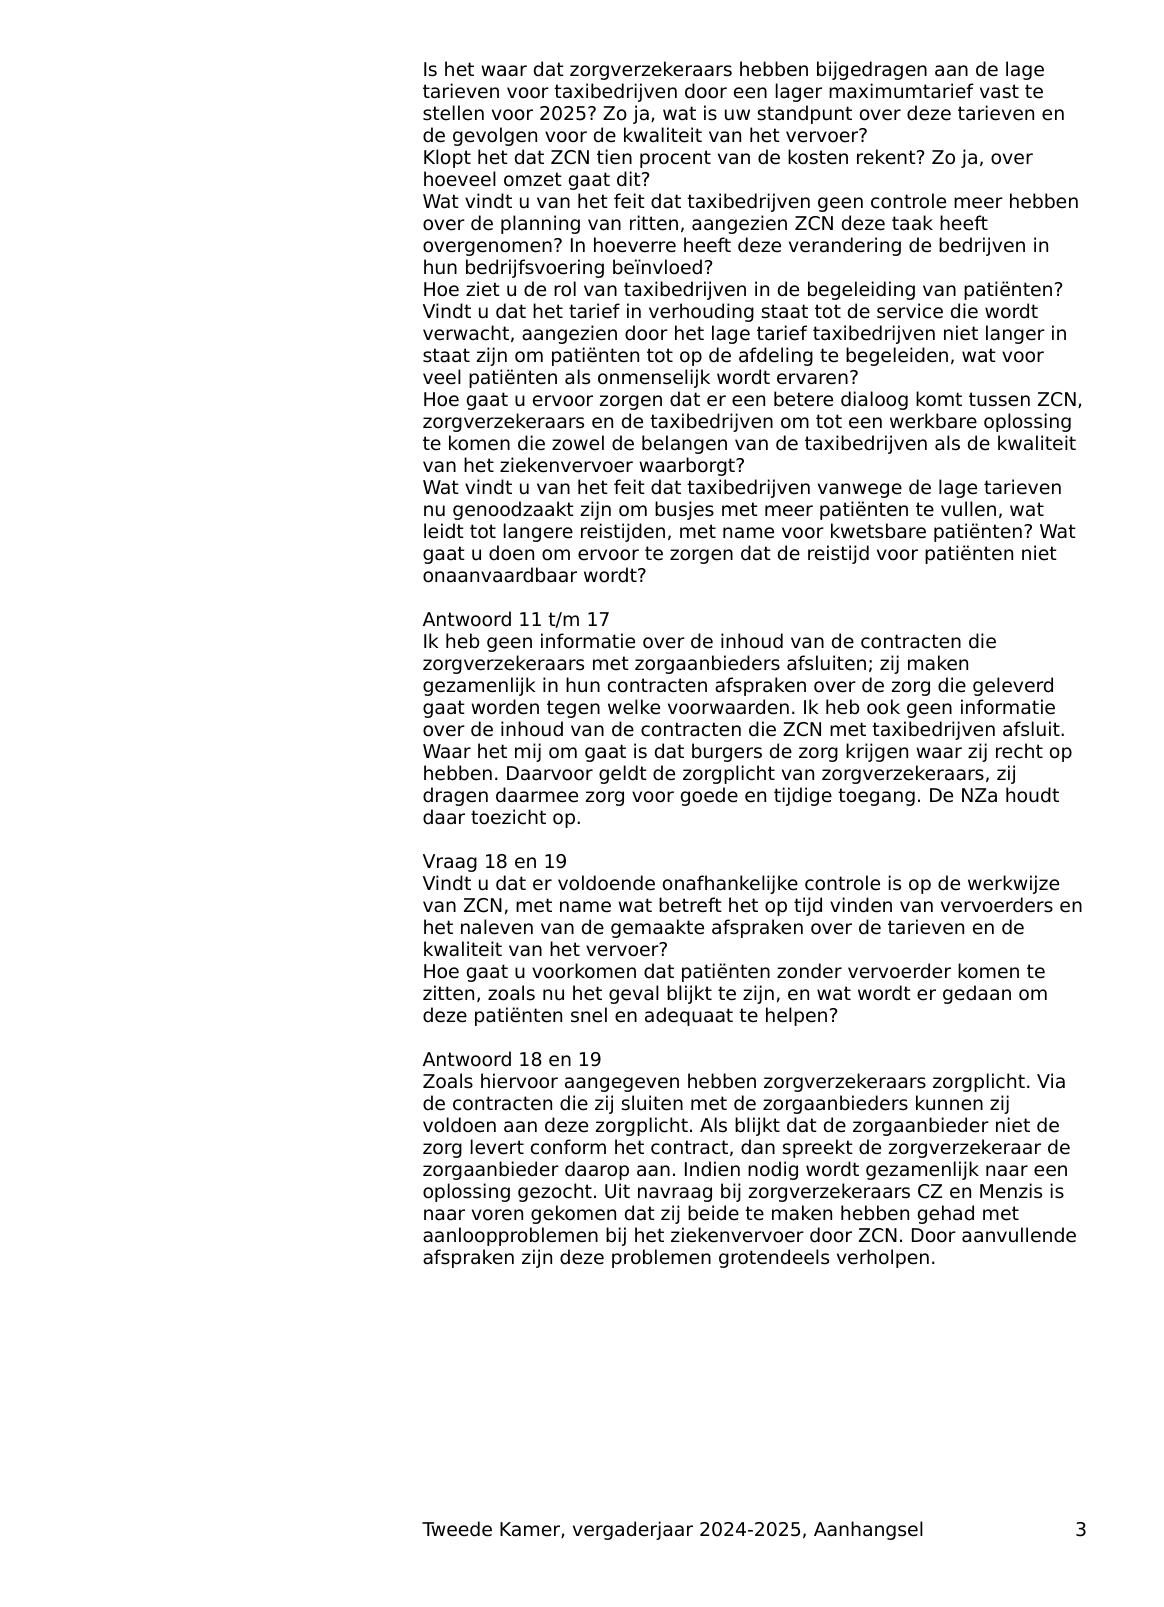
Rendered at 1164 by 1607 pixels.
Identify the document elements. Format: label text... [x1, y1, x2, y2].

text Hoe gaat u voorkomen dat patiënten zonder vervoerder komen te zitten, zoals nu het geval blijkt te zijn, en wat wordt er gedaan om deze patiënten snel en adequaat te helpen? [422, 961, 1087, 1027]
text Vindt u dat er voldoende onafhankelijke controle is op de werkwijze van ZCN, met name wat betreft het op tijd vinden van vervoerders en het naleven van de gemaakte afspraken over de tarieven en de kwaliteit van het vervoer? [422, 873, 1087, 961]
text Antwoord 18 en 19 [422, 1049, 1087, 1071]
text Antwoord 11 t/m 17 [422, 609, 1087, 631]
text Is het waar dat zorgverzekeraars hebben bijgedragen aan de lage tarieven voor taxibedrijven door een lager maximumtarief vast te stellen voor 2025? Zo ja, wat is uw standpunt over deze tarieven en de gevolgen voor de kwaliteit van het vervoer? [422, 59, 1087, 147]
text Zoals hiervoor aangegeven hebben zorgverzekeraars zorgplicht. Via de contracten die zij sluiten met de zorgaanbieders kunnen zij voldoen aan deze zorgplicht. Als blijkt dat de zorgaanbieder niet de zorg levert conform het contract, dan spreekt de zorgverzekeraar de zorgaanbieder daarop aan. Indien nodig wordt gezamenlijk naar een oplossing gezocht. Uit navraag bij zorgverzekeraars CZ en Menzis is naar voren gekomen dat zij beide te maken hebben gehad met aanloopproblemen bij het ziekenvervoer door ZCN. Door aanvullende afspraken zijn deze problemen grotendeels verholpen. [422, 1071, 1087, 1268]
text Hoe gaat u ervoor zorgen dat er een betere dialoog komt tussen ZCN, zorgverzekeraars en de taxibedrijven om tot een werkbare oplossing te komen die zowel de belangen van de taxibedrijven als de kwaliteit van het ziekenvervoer waarborgt? [422, 389, 1087, 477]
text Vraag 18 en 19 [422, 851, 1087, 873]
text Hoe ziet u de rol van taxibedrijven in de begeleiding van patiënten? Vindt u dat het tarief in verhouding staat tot de service die wordt verwacht, aangezien door het lage tarief taxibedrijven niet langer in staat zijn om patiënten tot op de afdeling te begeleiden, wat voor veel patiënten als onmenselijk wordt ervaren? [422, 279, 1087, 389]
text Wat vindt u van het feit dat taxibedrijven vanwege de lage tarieven nu genoodzaakt zijn om busjes met meer patiënten te vullen, wat leidt tot langere reistijden, met name voor kwetsbare patiënten? Wat gaat u doen om ervoor te zorgen dat de reistijd voor patiënten niet onaanvaardbaar wordt? [422, 477, 1087, 587]
text Klopt het dat ZCN tien procent van de kosten rekent? Zo ja, over hoeveel omzet gaat dit? [422, 147, 1087, 191]
text Wat vindt u van het feit dat taxibedrijven geen controle meer hebben over de planning van ritten, aangezien ZCN deze taak heeft overgenomen? In hoeverre heeft deze verandering de bedrijven in hun bedrijfsvoering beïnvloed? [422, 191, 1087, 279]
text Ik heb geen informatie over de inhoud van de contracten die zorgverzekeraars met zorgaanbieders afsluiten; zij maken gezamenlijk in hun contracten afspraken over de zorg die geleverd gaat worden tegen welke voorwaarden. Ik heb ook geen informatie over de inhoud van de contracten die ZCN met taxibedrijven afsluit. Waar het mij om gaat is dat burgers de zorg krijgen waar zij recht op hebben. Daarvoor geldt de zorgplicht van zorgverzekeraars, zij dragen daarmee zorg voor goede en tijdige toegang. De NZa houdt daar toezicht op. [422, 631, 1087, 828]
